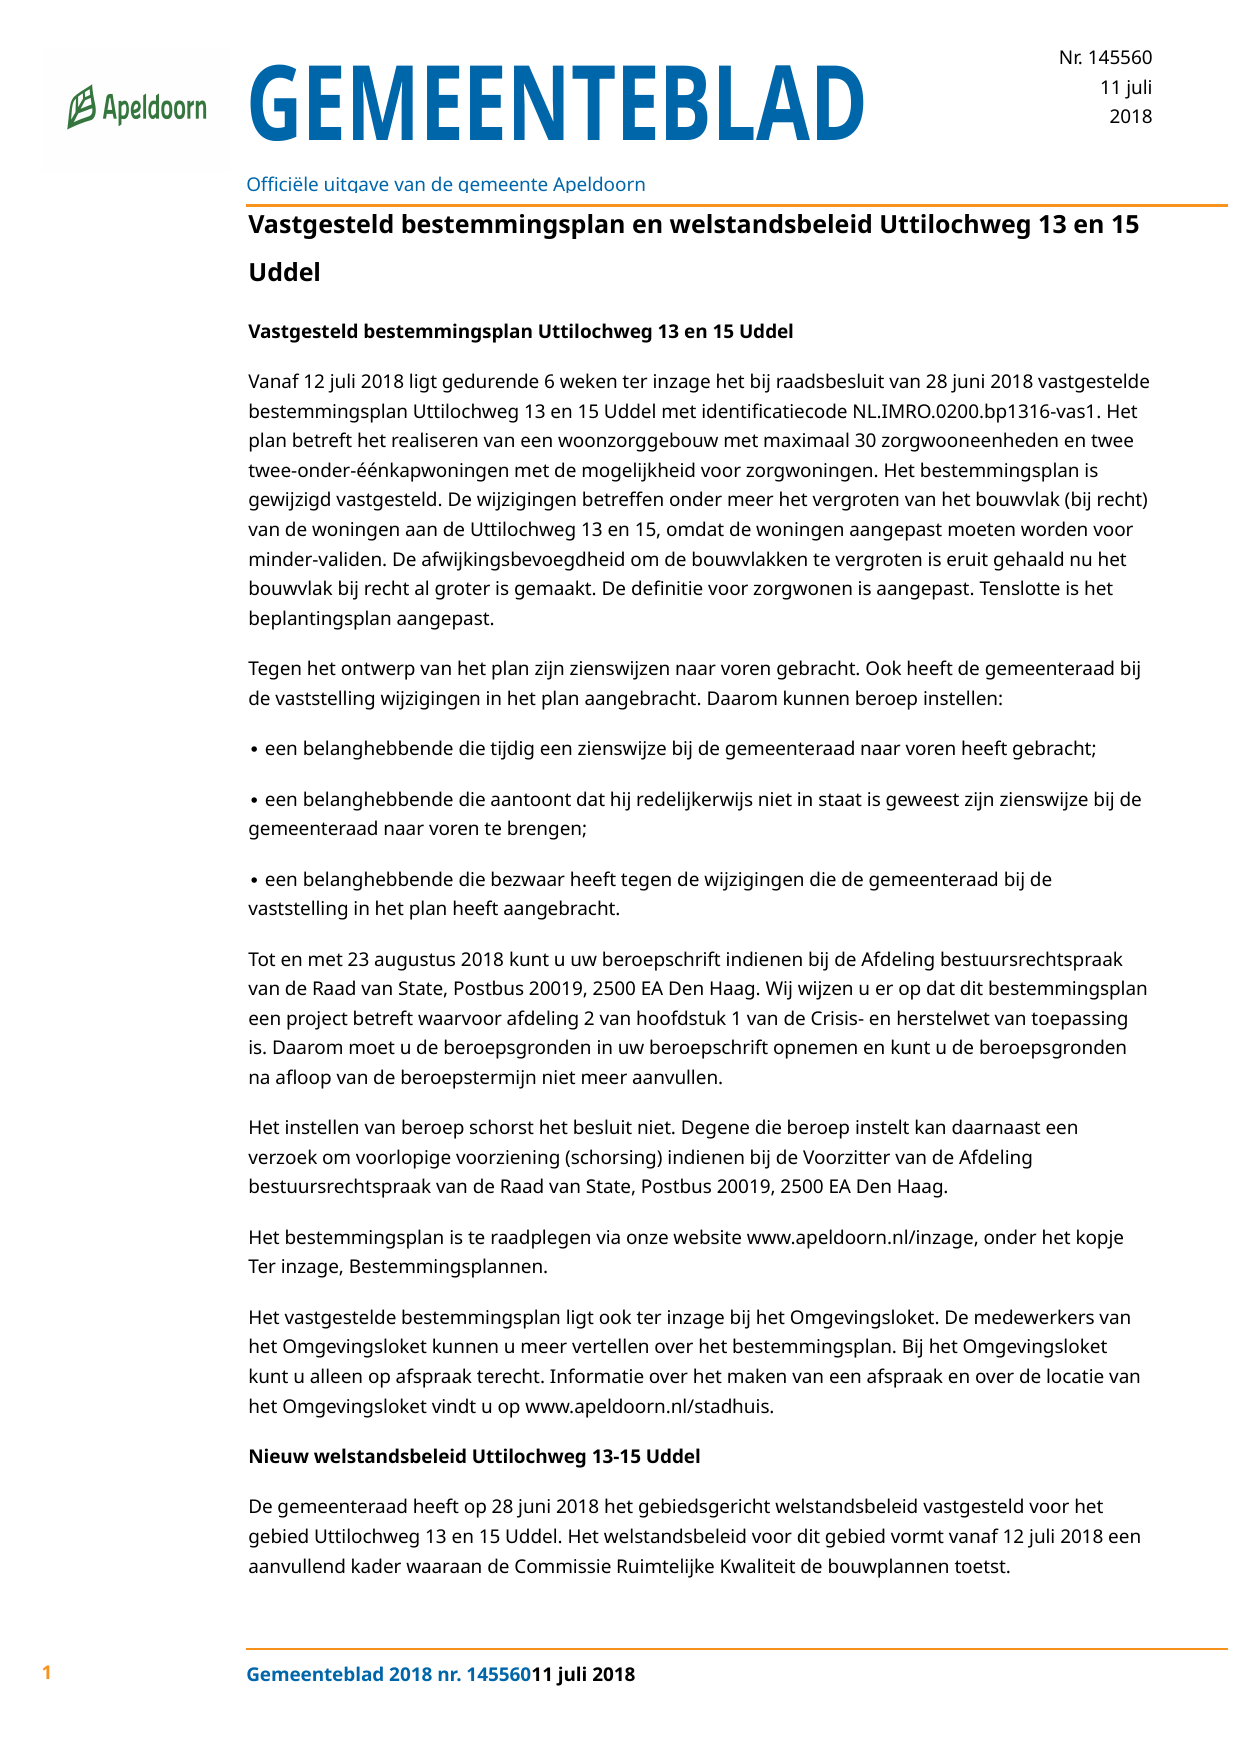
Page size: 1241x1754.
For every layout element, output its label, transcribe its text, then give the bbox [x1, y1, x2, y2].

text Het vastgestelde bestemmingsplan ligt ook ter inzage bij het Omgevingsloket. De medewerkers van het Omgevingsloket kunnen u meer vertellen over het bestemmingsplan. Bij het Omgevingsloket kunt u alleen op afspraak terecht. Informatie over het maken van een afspraak en over de locatie van het Omgevingsloket vindt u op www.apeldoorn.nl/stadhuis. [248, 1304, 1152, 1419]
text Het bestemmingsplan is te raadplegen via onze website www.apeldoorn.nl/inzage, onder het kopje Ter inzage, Bestemmingsplannen. [248, 1224, 1152, 1279]
text De gemeenteraad heeft op 28 juni 2018 het gebiedsgericht welstandsbeleid vastgesteld voor het gebied Uttilochweg 13 en 15 Uddel. Het welstandsbeleid voor dit gebied vormt vanaf 12 juli 2018 een aanvullend kader waaraan de Commissie Ruimtelijke Kwaliteit de bouwplannen toetst. [248, 1494, 1152, 1579]
text Tot en met 23 augustus 2018 kunt u uw beroepschrift indienen bij de Afdeling bestuursrechtspraak van de Raad van State, Postbus 20019, 2500 EA Den Haag. Wij wijzen u er op dat dit bestemmingsplan een project betreft waarvoor afdeling 2 van hoofdstuk 1 van de Crisis- en herstelwet van toepassing is. Daarom moet u de beroepsgronden in uw beroepschrift opnemen en kunt u de beroepsgronden na afloop van de beroepstermijn niet meer aanvullen. [248, 946, 1152, 1090]
text ∙ een belanghebbende die aantoont dat hij redelijkerwijs niet in staat is geweest zijn zienswijze bij de gemeenteraad naar voren te brengen; [248, 786, 1152, 841]
text Nieuw welstandsbeleid Uttilochweg 13-15 Uddel [248, 1443, 1152, 1469]
text Het instellen van beroep schorst het besluit niet. Degene die beroep instelt kan daarnaast een verzoek om voorlopige voorziening (schorsing) indienen bij de Voorzitter van de Afdeling bestuursrechtspraak van de Raad van State, Postbus 20019, 2500 EA Den Haag. [248, 1114, 1152, 1199]
text ∙ een belanghebbende die bezwaar heeft tegen de wijzigingen die de gemeenteraad bij de vaststelling in het plan heeft aangebracht. [248, 866, 1152, 921]
text ∙ een belanghebbende die tijdig een zienswijze bij de gemeenteraad naar voren heeft gebracht; [248, 735, 1152, 761]
text Vanaf 12 juli 2018 ligt gedurende 6 weken ter inzage het bij raadsbesluit van 28 juni 2018 vastgestelde bestemmingsplan Uttilochweg 13 en 15 Uddel met identificatiecode NL.IMRO.0200.bp1316-vas1. Het plan betreft het realiseren van een woonzorggebouw met maximaal 30 zorgwooneenheden en twee twee-onder-éénkapwoningen met de mogelijkheid voor zorgwoningen. Het bestemmingsplan is gewijzigd vastgesteld. De wijzigingen betreffen onder meer het vergroten van het bouwvlak (bij recht) van de woningen aan de Uttilochweg 13 en 15, omdat de woningen aangepast moeten worden voor minder-validen. De afwijkingsbevoegdheid om de bouwvlakken te vergroten is eruit gehaald nu het bouwvlak bij recht al groter is gemaakt. De definitie voor zorgwonen is aangepast. Tenslotte is het beplantingsplan aangepast. [248, 368, 1152, 631]
text Vastgesteld bestemmingsplan Uttilochweg 13 en 15 Uddel [248, 318, 1152, 344]
picture [41, 47, 231, 172]
text Vastgesteld bestemmingsplan en welstandsbeleid Uttilochweg 13 en 15 Uddel [248, 207, 1152, 288]
text Tegen het ontwerp van het plan zijn zienswijzen naar voren gebracht. Ook heeft de gemeenteraad bij de vaststelling wijzigingen in het plan aangebracht. Daarom kunnen beroep instellen: [248, 655, 1152, 711]
